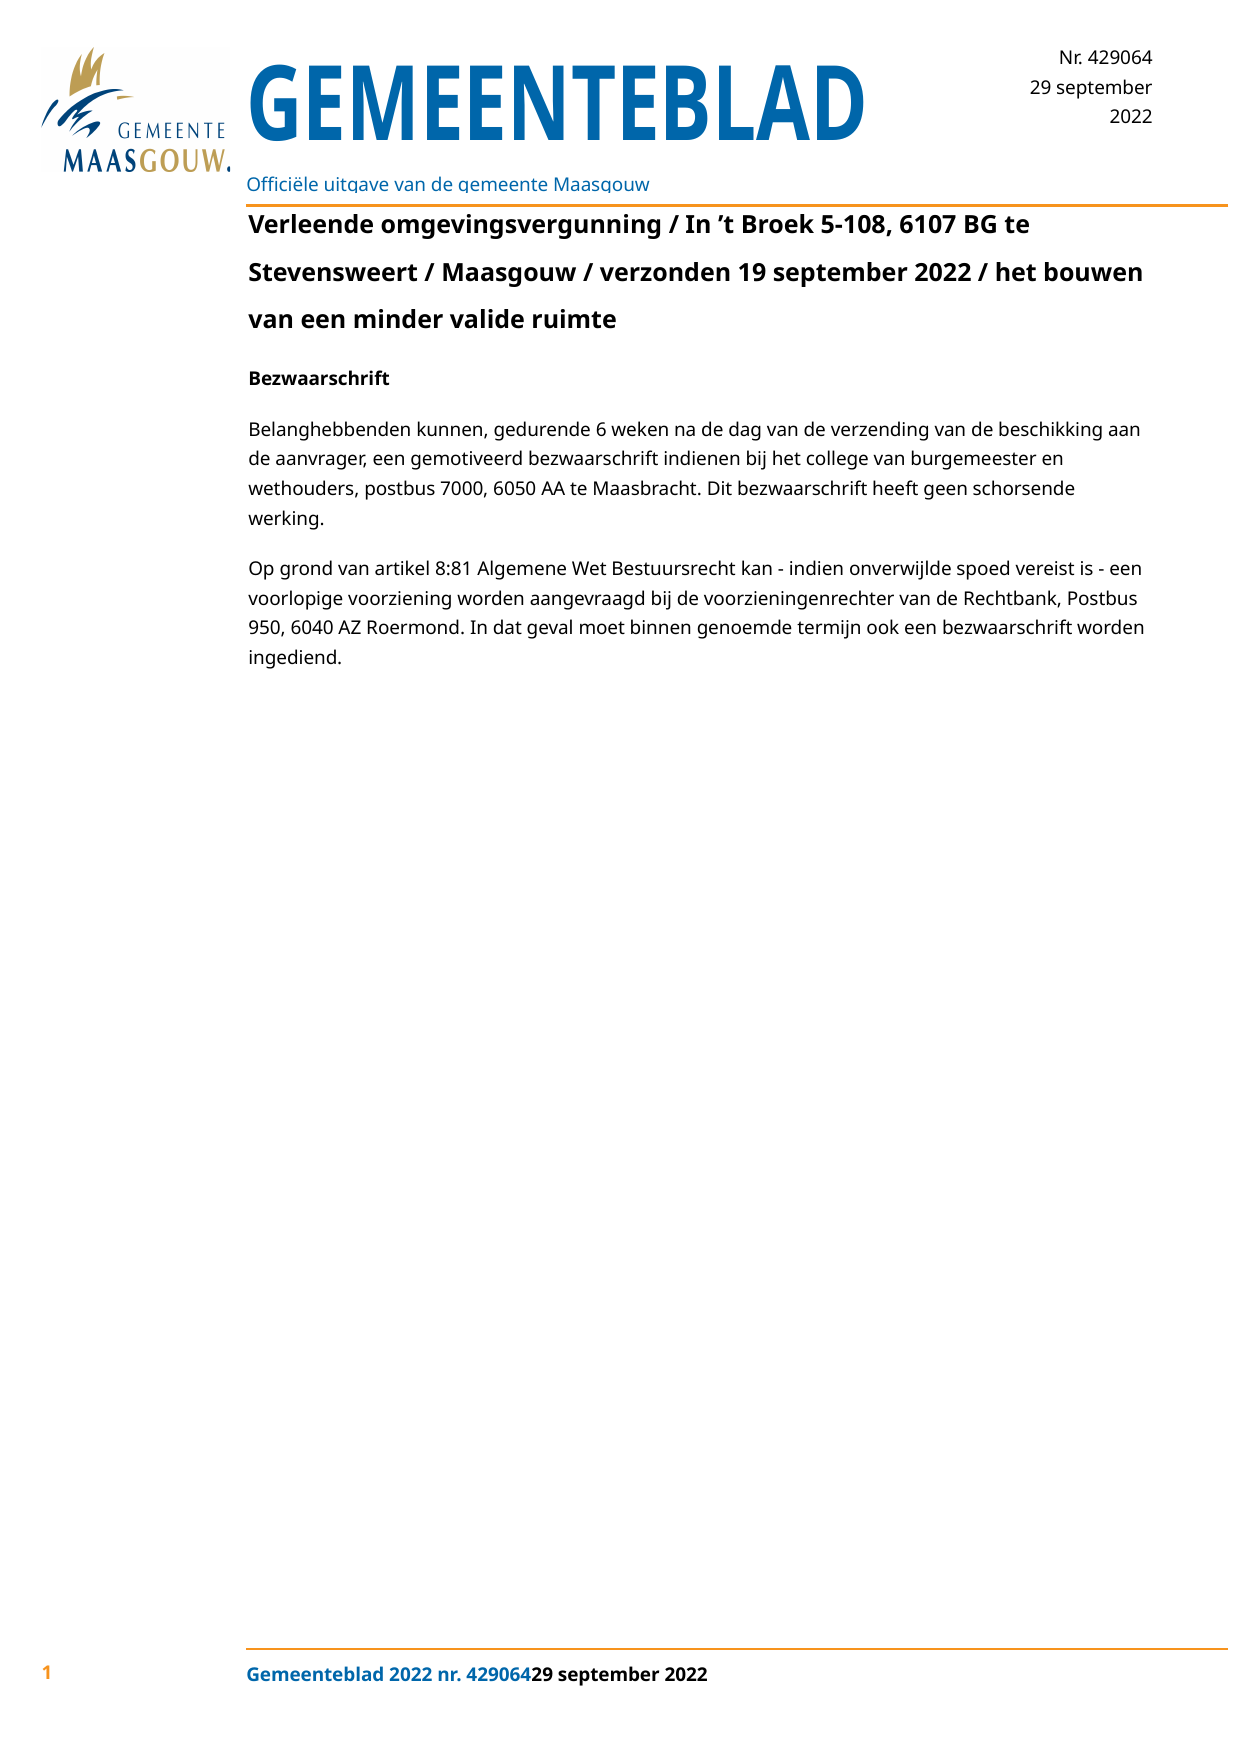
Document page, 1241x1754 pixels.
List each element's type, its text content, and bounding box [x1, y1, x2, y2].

text Belanghebbenden kunnen, gedurende 6 weken na de dag van de verzending van de beschikking aan de aanvrager, een gemotiveerd bezwaarschrift indienen bij het college van burgemeester en wethouders, postbus 7000, 6050 AA te Maasbracht. Dit bezwaarschrift heeft geen schorsende werking. [248, 416, 1152, 530]
text Op grond van artikel 8:81 Algemene Wet Bestuursrecht kan - indien onverwijlde spoed vereist is - een voorlopige voorziening worden aangevraagd bij de voorzieningenrechter van de Rechtbank, Postbus 950, 6040 AZ Roermond. In dat geval moet binnen genoemde termijn ook een bezwaarschrift worden ingediend. [248, 555, 1152, 669]
text Bezwaarschrift [248, 366, 1152, 391]
picture [41, 47, 231, 172]
text Verleende omgevingsvergunning / In ’t Broek 5-108, 6107 BG te Stevensweert / Maasgouw / verzonden 19 september 2022 / het bouwen van een minder valide ruimte [248, 207, 1152, 336]
